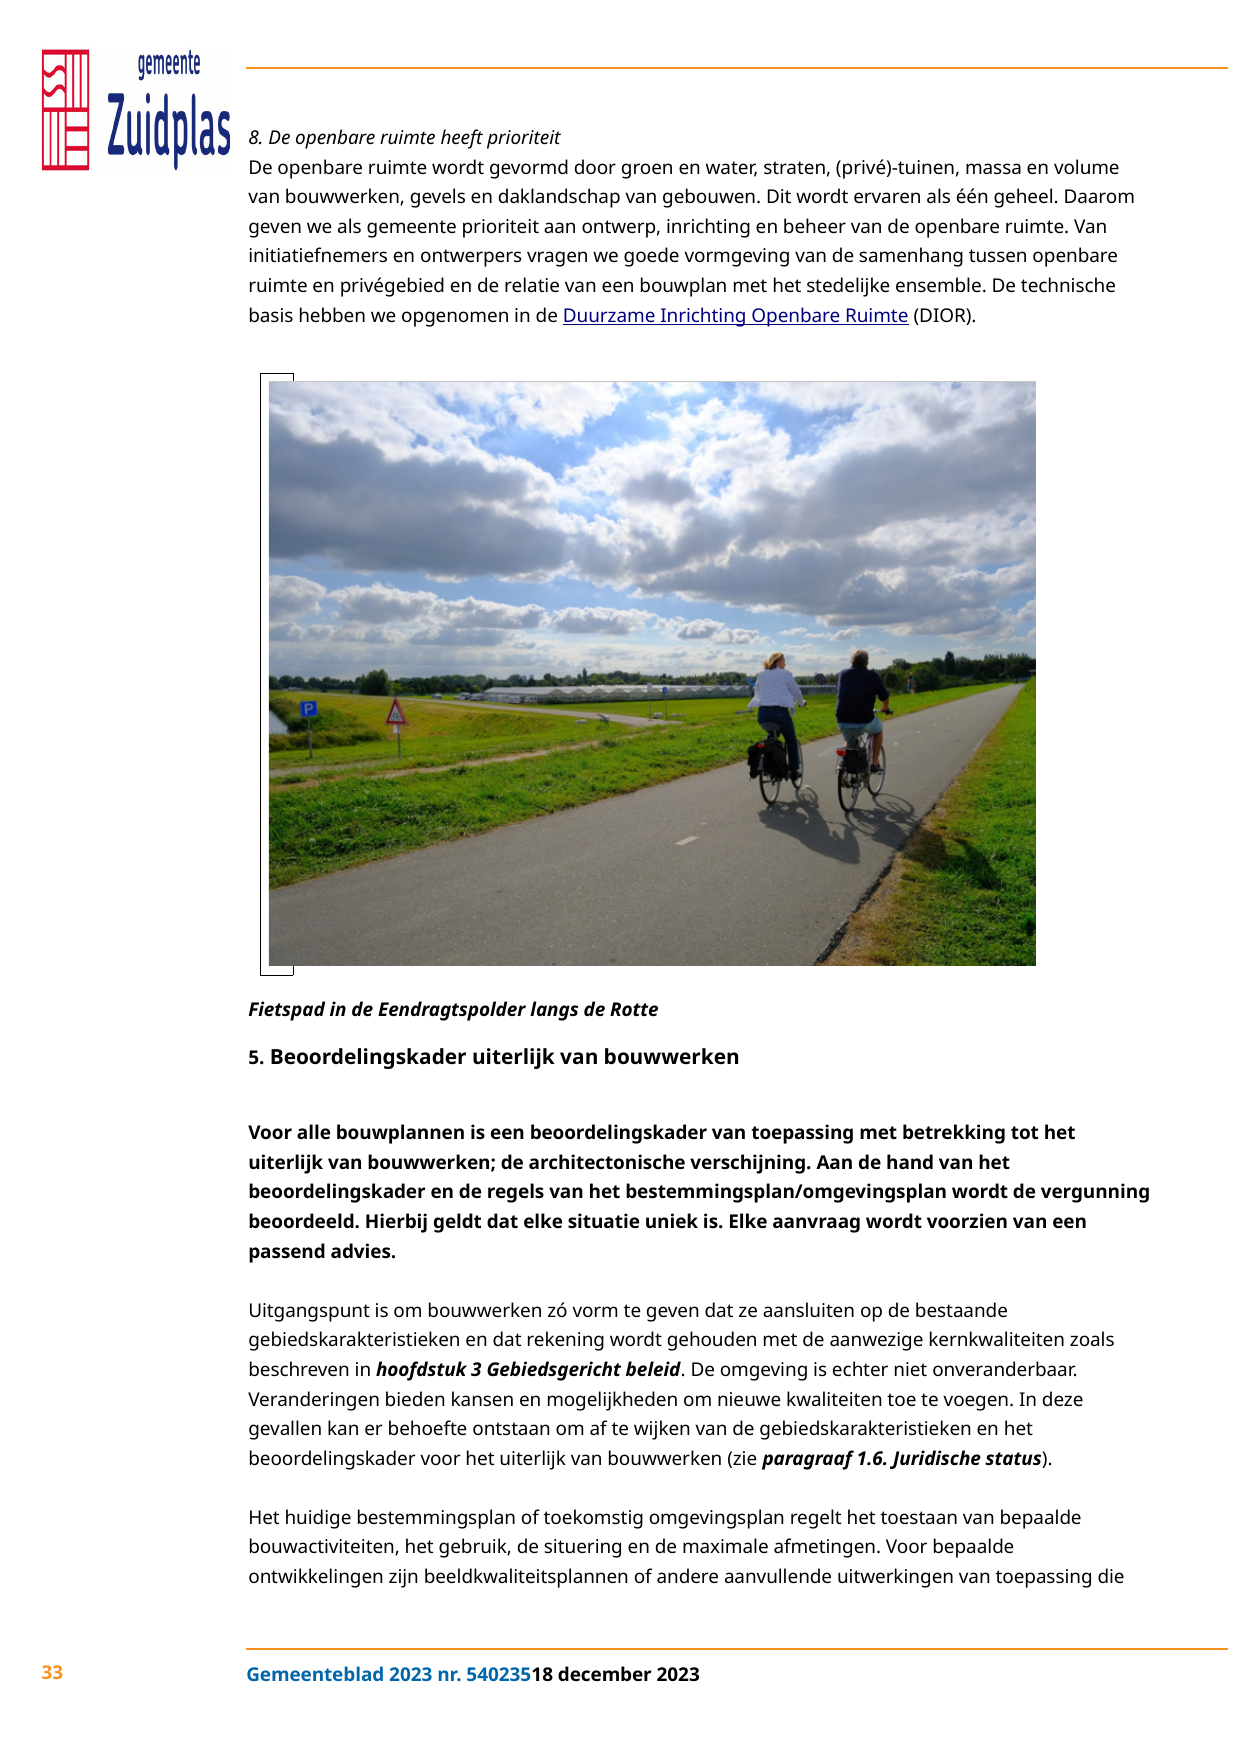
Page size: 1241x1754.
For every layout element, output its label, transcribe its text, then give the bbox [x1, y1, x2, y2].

text 5. Beoordelingskader uiterlijk van bouwwerken [248, 1042, 1152, 1070]
text Fietspad in de Eendragtspolder langs de Rotte [248, 996, 1152, 1022]
text Het huidige bestemmingsplan of toekomstig omgevingsplan regelt het toestaan van bepaalde bouwactiviteiten, het gebruik, de situering en de maximale afmetingen. Voor bepaalde ontwikkelingen zijn beeldkwaliteitsplannen of andere aanvullende uitwerkingen van toepassing die [248, 1504, 1152, 1589]
text De openbare ruimte wordt gevormd door groen en water, straten, (privé)-tuinen, massa en volume van bouwwerken, gevels en daklandschap van gebouwen. Dit wordt ervaren als één geheel. Daarom geven we als gemeente prioriteit aan ontwerp, inrichting en beheer van de openbare ruimte. Van initiatiefnemers en ontwerpers vragen we goede vormgeving van de samenhang tussen openbare ruimte en privégebied en de relatie van een bouwplan met het stedelijke ensemble. De technische basis hebben we opgenomen in de Duurzame Inrichting Openbare Ruimte (DIOR). [248, 154, 1152, 328]
text Voor alle bouwplannen is een beoordelingskader van toepassing met betrekking tot het uiterlijk van bouwwerken; de architectonische verschijning. Aan de hand van het beoordelingskader en de regels van het bestemmingsplan/omgevingsplan wordt de vergunning beoordeeld. Hierbij geldt dat elke situatie uniek is. Elke aanvraag wordt voorzien van een passend advies. [248, 1119, 1152, 1264]
picture [268, 381, 1036, 966]
text 8. De openbare ruimte heeft prioriteit [248, 124, 1152, 150]
text Uitgangspunt is om bouwwerken zó vorm te geven dat ze aansluiten op de bestaande gebiedskarakteristieken en dat rekening wordt gehouden met de aanwezige kernkwaliteiten zoals beschreven in hoofdstuk 3 Gebiedsgericht beleid. De omgeving is echter niet onveranderbaar. Veranderingen bieden kansen en mogelijkheden om nieuwe kwaliteiten toe te voegen. In deze gevallen kan er behoefte ontstaan om af te wijken van de gebiedskarakteristieken en het beoordelingskader voor het uiterlijk van bouwwerken (zie paragraaf 1.6. Juridische status). [248, 1297, 1152, 1471]
picture [41, 47, 231, 172]
